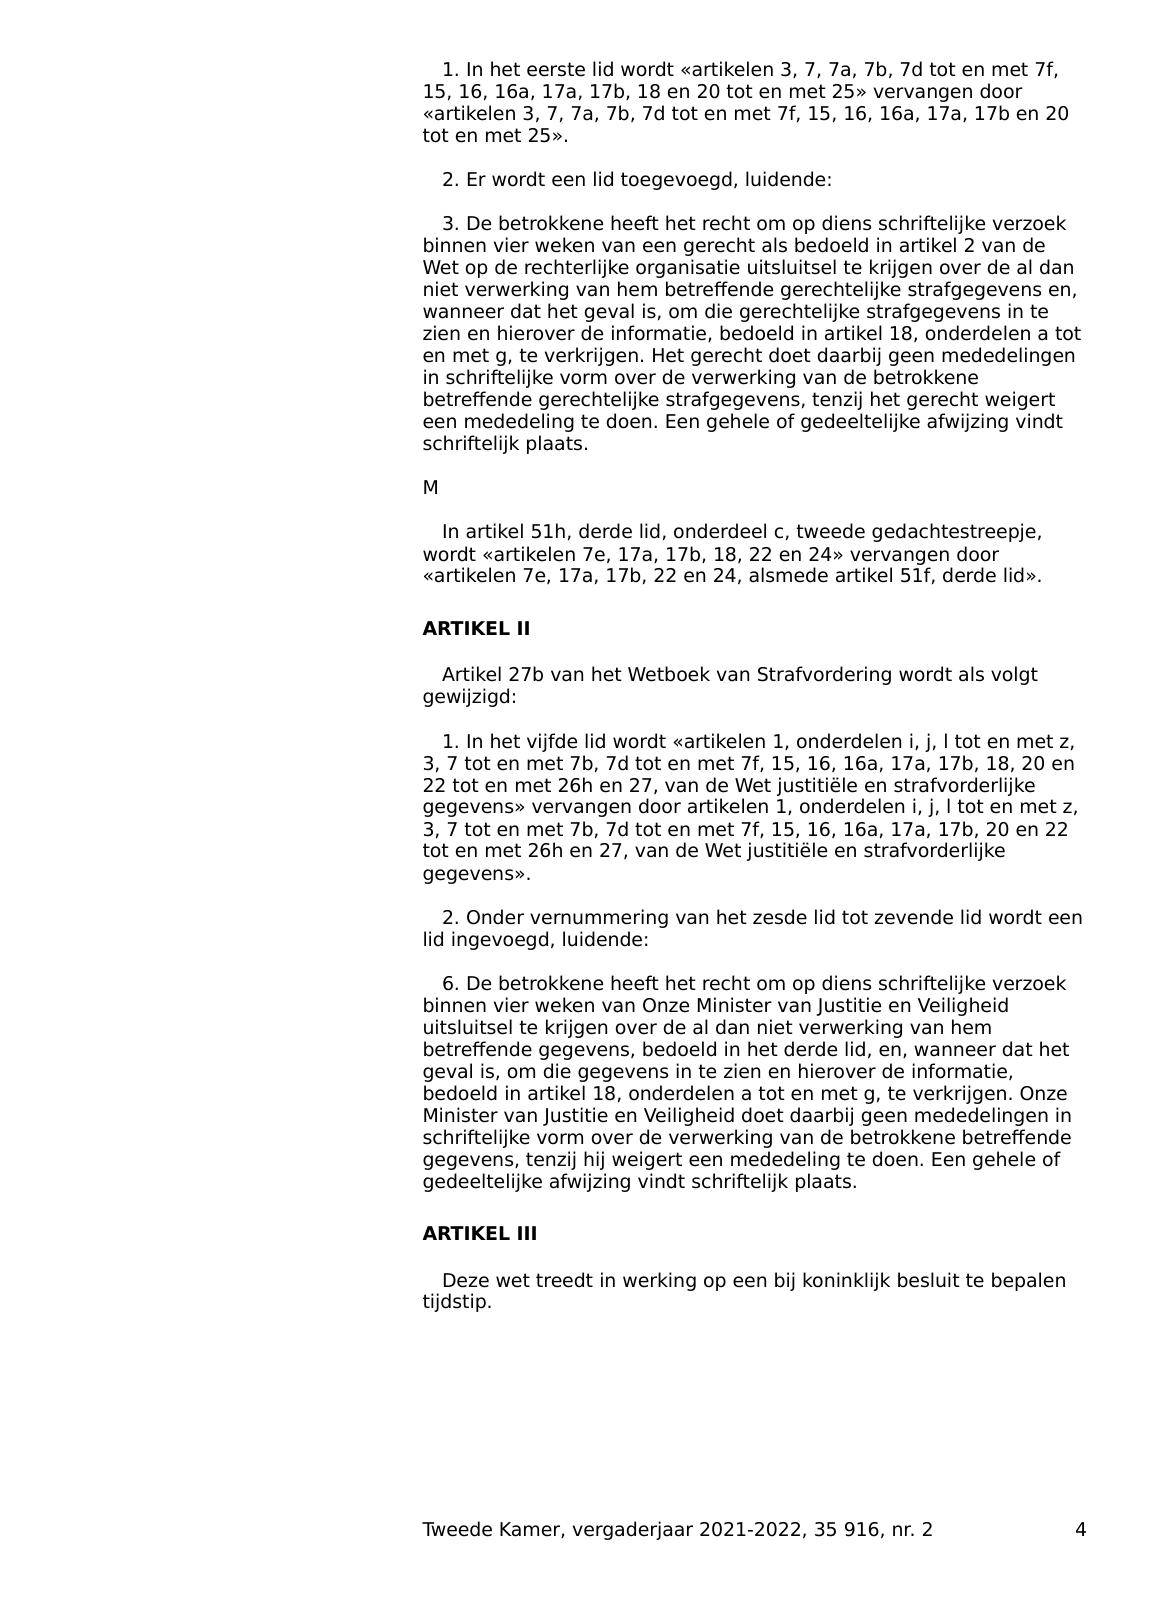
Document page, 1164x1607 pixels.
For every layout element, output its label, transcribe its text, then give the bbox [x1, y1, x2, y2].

text 1. In het vijfde lid wordt «artikelen 1, onderdelen i, j, l tot en met z, 3, 7 tot en met 7b, 7d tot en met 7f, 15, 16, 16a, 17a, 17b, 18, 20 en 22 tot en met 26h en 27, van de Wet justitiële en strafvorderlijke gegevens» vervangen door artikelen 1, onderdelen i, j, l tot en met z, 3, 7 tot en met 7b, 7d tot en met 7f, 15, 16, 16a, 17a, 17b, 20 en 22 tot en met 26h en 27, van de Wet justitiële en strafvorderlijke gegevens». [422, 731, 1087, 884]
subtitle ARTIKEL III [422, 1222, 1087, 1244]
subtitle ARTIKEL II [422, 617, 1087, 639]
text In artikel 51h, derde lid, onderdeel c, tweede gedachtestreepje, wordt «artikelen 7e, 17a, 17b, 18, 22 en 24» vervangen door «artikelen 7e, 17a, 17b, 22 en 24, alsmede artikel 51f, derde lid». [422, 521, 1087, 587]
text Deze wet treedt in werking op een bij koninklijk besluit te bepalen tijdstip. [422, 1269, 1087, 1313]
text Artikel 27b van het Wetboek van Strafvordering wordt als volgt gewijzigd: [422, 664, 1087, 708]
text 2. Onder vernummering van het zesde lid tot zevende lid wordt een lid ingevoegd, luidende: [422, 907, 1087, 951]
text 6. De betrokkene heeft het recht om op diens schriftelijke verzoek binnen vier weken van Onze Minister van Justitie en Veiligheid uitsluitsel te krijgen over de al dan niet verwerking van hem betreffende gegevens, bedoeld in het derde lid, en, wanneer dat het geval is, om die gegevens in te zien en hierover de informatie, bedoeld in artikel 18, onderdelen a tot en met g, te verkrijgen. Onze Minister van Justitie en Veiligheid doet daarbij geen mededelingen in schriftelijke vorm over de verwerking van de betrokkene betreffende gegevens, tenzij hij weigert een mededeling te doen. Een gehele of gedeeltelijke afwijzing vindt schriftelijk plaats. [422, 973, 1087, 1192]
text M [422, 477, 1087, 499]
text 3. De betrokkene heeft het recht om op diens schriftelijke verzoek binnen vier weken van een gerecht als bedoeld in artikel 2 van de Wet op de rechterlijke organisatie uitsluitsel te krijgen over de al dan niet verwerking van hem betreffende gerechtelijke strafgegevens en, wanneer dat het geval is, om die gerechtelijke strafgegevens in te zien en hierover de informatie, bedoeld in artikel 18, onderdelen a tot en met g, te verkrijgen. Het gerecht doet daarbij geen mededelingen in schriftelijke vorm over de verwerking van de betrokkene betreffende gerechtelijke strafgegevens, tenzij het gerecht weigert een mededeling te doen. Een gehele of gedeeltelijke afwijzing vindt schriftelijk plaats. [422, 213, 1087, 455]
text 1. In het eerste lid wordt «artikelen 3, 7, 7a, 7b, 7d tot en met 7f, 15, 16, 16a, 17a, 17b, 18 en 20 tot en met 25» vervangen door «artikelen 3, 7, 7a, 7b, 7d tot en met 7f, 15, 16, 16a, 17a, 17b en 20 tot en met 25». [422, 59, 1087, 147]
text 2. Er wordt een lid toegevoegd, luidende: [422, 169, 1087, 191]
